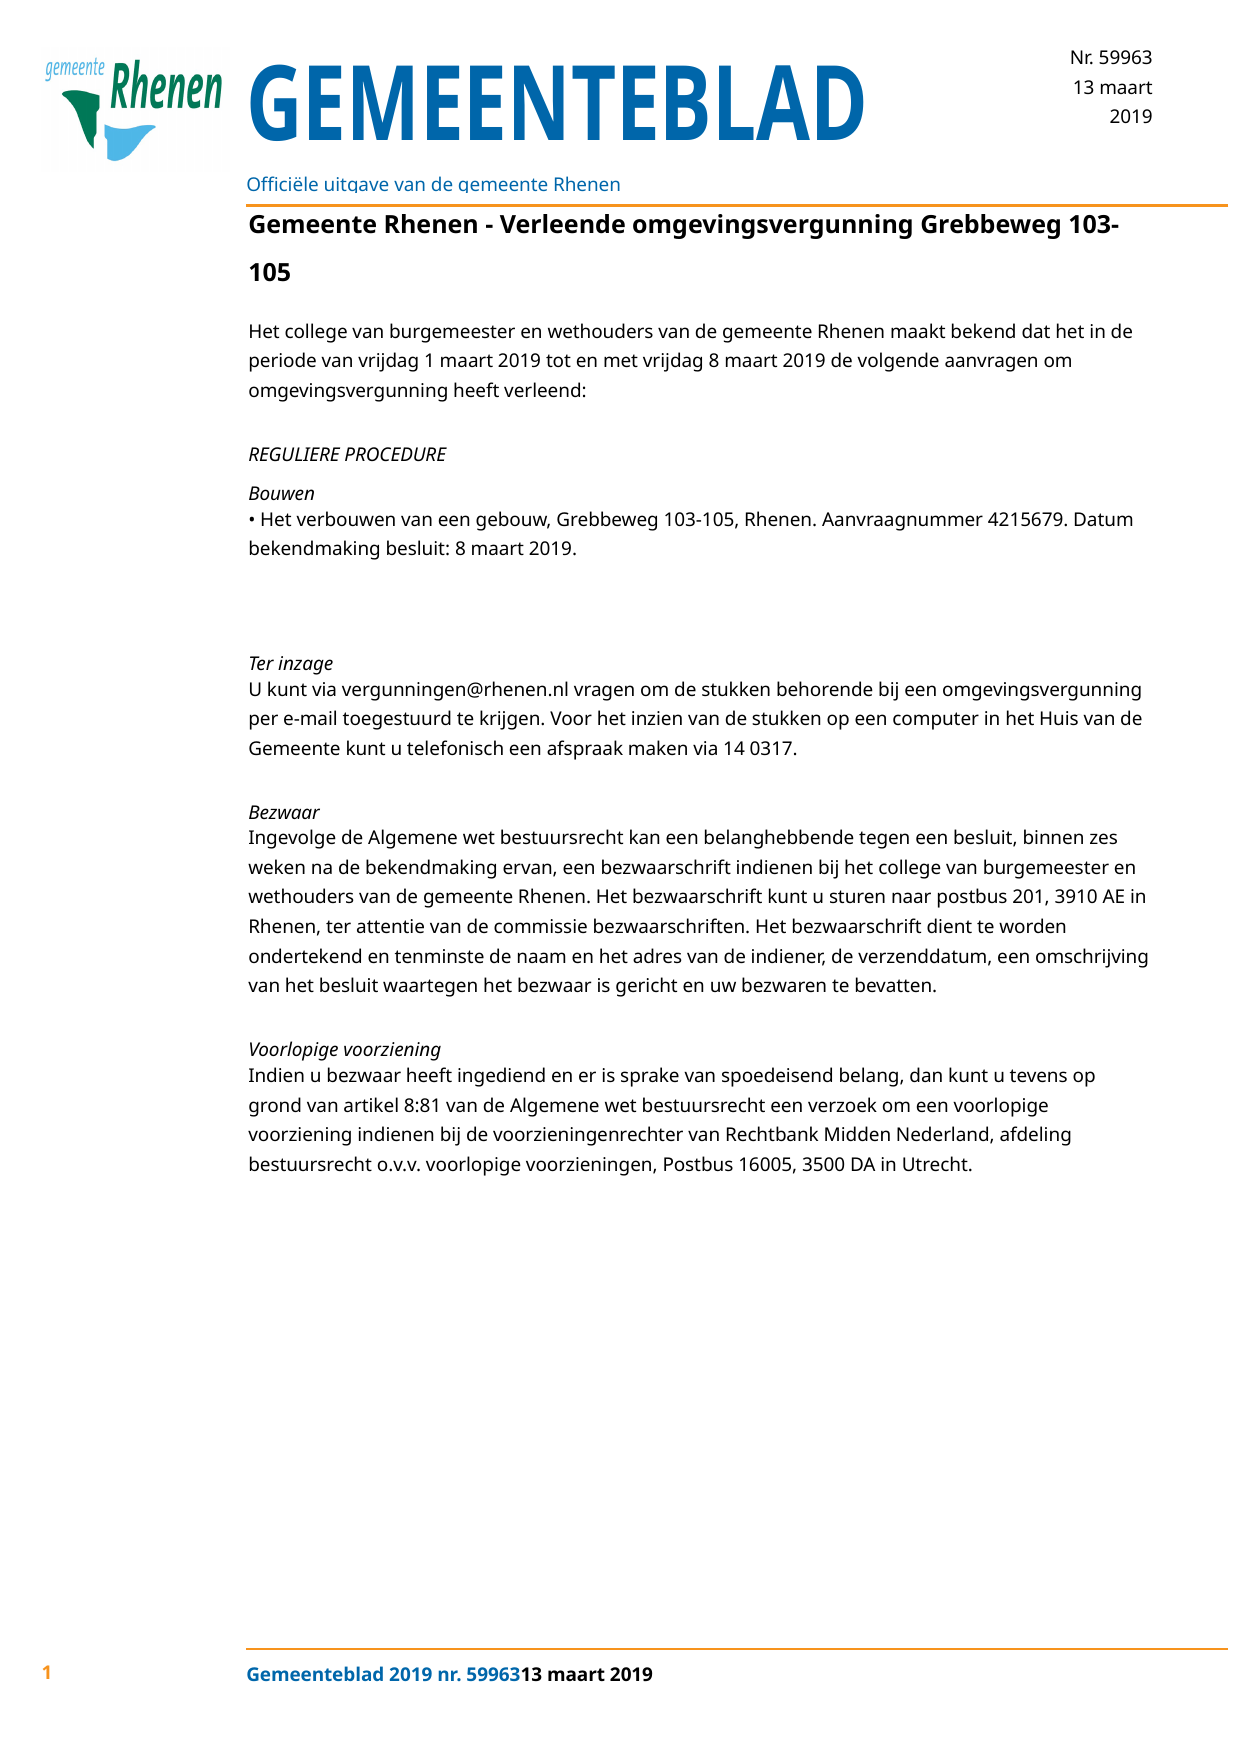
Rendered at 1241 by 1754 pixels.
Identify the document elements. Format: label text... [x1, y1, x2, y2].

text Voorlopige voorziening [248, 1036, 1152, 1062]
picture [41, 47, 231, 172]
text Het college van burgemeester en wethouders van de gemeente Rhenen maakt bekend dat het in de periode van vrijdag 1 maart 2019 tot en met vrijdag 8 maart 2019 de volgende aanvragen om omgevingsvergunning heeft verleend: [248, 318, 1152, 403]
text Gemeente Rhenen - Verleende omgevingsvergunning Grebbeweg 103-105 [248, 207, 1152, 288]
text • Het verbouwen van een gebouw, Grebbeweg 103-105, Rhenen. Aanvraagnummer 4215679. Datum bekendmaking besluit: 8 maart 2019. [248, 506, 1152, 561]
text Indien u bezwaar heeft ingediend en er is sprake van spoedeisend belang, dan kunt u tevens op grond van artikel 8:81 van de Algemene wet bestuursrecht een verzoek om een voorlopige voorziening indienen bij de voorzieningenrechter van Rechtbank Midden Nederland, afdeling bestuursrecht o.v.v. voorlopige voorzieningen, Postbus 16005, 3500 DA in Utrecht. [248, 1062, 1152, 1177]
text U kunt via vergunningen@rhenen.nl vragen om de stukken behorende bij een omgevingsvergunning per e-mail toegestuurd te krijgen. Voor het inzien van de stukken op een computer in het Huis van de Gemeente kunt u telefonisch een afspraak maken via 14 0317. [248, 676, 1152, 761]
text Bezwaar [248, 799, 1152, 824]
text REGULIERE PROCEDURE [248, 441, 1152, 467]
text Bouwen [248, 480, 1152, 506]
text Ter inzage [248, 650, 1152, 676]
text Ingevolge de Algemene wet bestuursrecht kan een belanghebbende tegen een besluit, binnen zes weken na de bekendmaking ervan, een bezwaarschrift indienen bij het college van burgemeester en wethouders van de gemeente Rhenen. Het bezwaarschrift kunt u sturen naar postbus 201, 3910 AE in Rhenen, ter attentie van de commissie bezwaarschriften. Het bezwaarschrift dient te worden ondertekend en tenminste de naam en het adres van de indiener, de verzenddatum, een omschrijving van het besluit waartegen het bezwaar is gericht en uw bezwaren te bevatten. [248, 824, 1152, 998]
